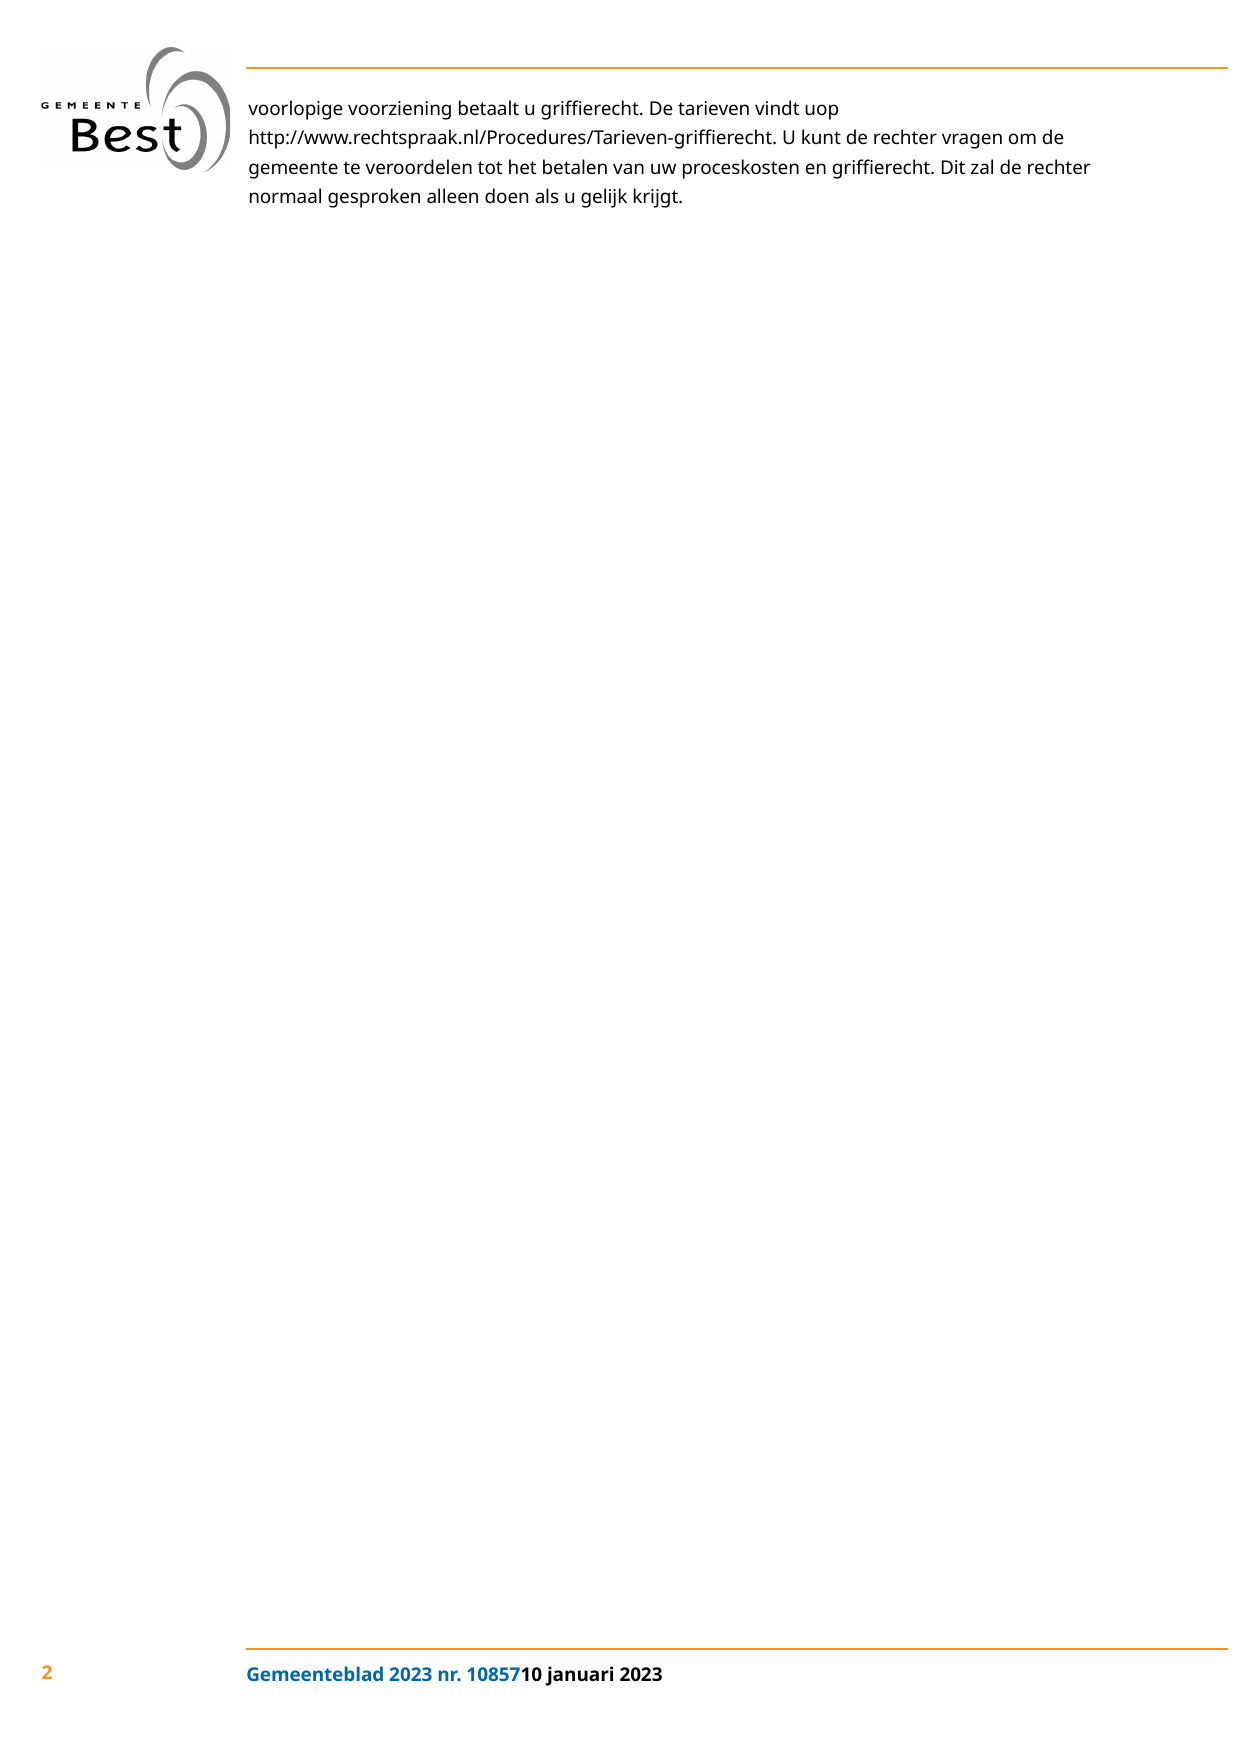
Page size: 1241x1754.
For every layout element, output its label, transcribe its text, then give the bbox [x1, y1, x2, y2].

picture [41, 47, 231, 172]
text voorlopige voorziening betaalt u griffierecht. De tarieven vindt uop http://www.rechtspraak.nl/Procedures/Tarieven-griffierecht. U kunt de rechter vragen om de gemeente te veroordelen tot het betalen van uw proceskosten en griffierecht. Dit zal de rechter normaal gesproken alleen doen als u gelijk krijgt. [248, 95, 1152, 209]
